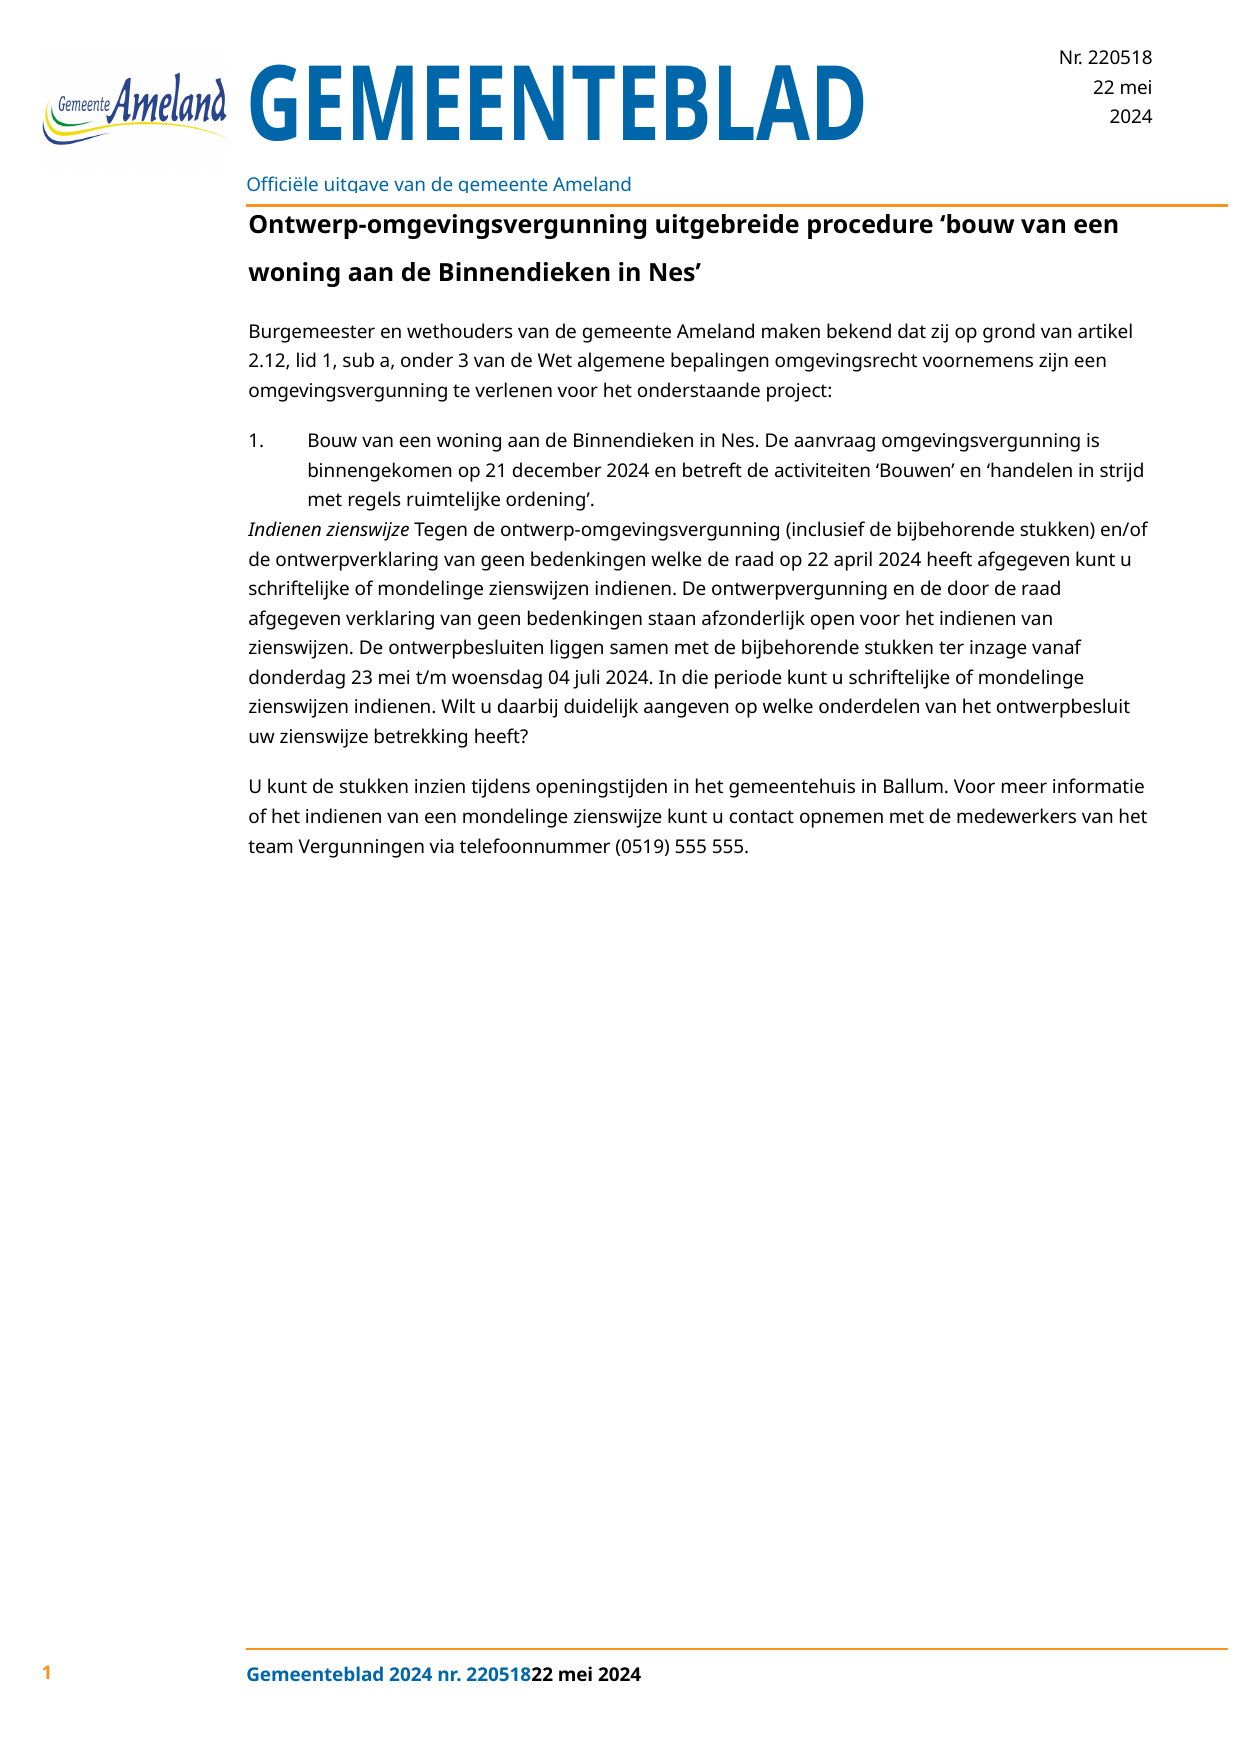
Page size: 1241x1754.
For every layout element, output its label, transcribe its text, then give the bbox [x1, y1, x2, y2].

text U kunt de stukken inzien tijdens openingstijden in het gemeentehuis in Ballum. Voor meer informatie of het indienen van een mondelinge zienswijze kunt u contact opnemen met de medewerkers van het team Vergunningen via telefoonnummer (0519) 555 555. [248, 774, 1152, 859]
text Burgemeester en wethouders van de gemeente Ameland maken bekend dat zij op grond van artikel 2.12, lid 1, sub a, onder 3 van de Wet algemene bepalingen omgevingsrecht voornemens zijn een omgevingsvergunning te verlenen voor het onderstaande project: [248, 318, 1152, 403]
list Bouw van een woning aan de Binnendieken in Nes. De aanvraag omgevingsvergunning is binnengekomen op 21 december 2024 en betreft de activiteiten ‘Bouwen’ en ‘handelen in strijd met regels ruimtelijke ordening’. [248, 427, 1152, 512]
text Indienen zienswijze Tegen de ontwerp-omgevingsvergunning (inclusief de bijbehorende stukken) en/of de ontwerpverklaring van geen bedenkingen welke de raad op 22 april 2024 heeft afgegeven kunt u schriftelijke of mondelinge zienswijzen indienen. De ontwerpvergunning en de door de raad afgegeven verklaring van geen bedenkingen staan afzonderlijk open voor het indienen van zienswijzen. De ontwerpbesluiten liggen samen met de bijbehorende stukken ter inzage vanaf donderdag 23 mei t/m woensdag 04 juli 2024. In die periode kunt u schriftelijke of mondelinge zienswijzen indienen. Wilt u daarbij duidelijk aangeven op welke onderdelen van het ontwerpbesluit uw zienswijze betrekking heeft? [248, 516, 1152, 749]
text Ontwerp-omgevingsvergunning uitgebreide procedure ‘bouw van een woning aan de Binnendieken in Nes’ [248, 207, 1152, 288]
picture [41, 47, 231, 172]
